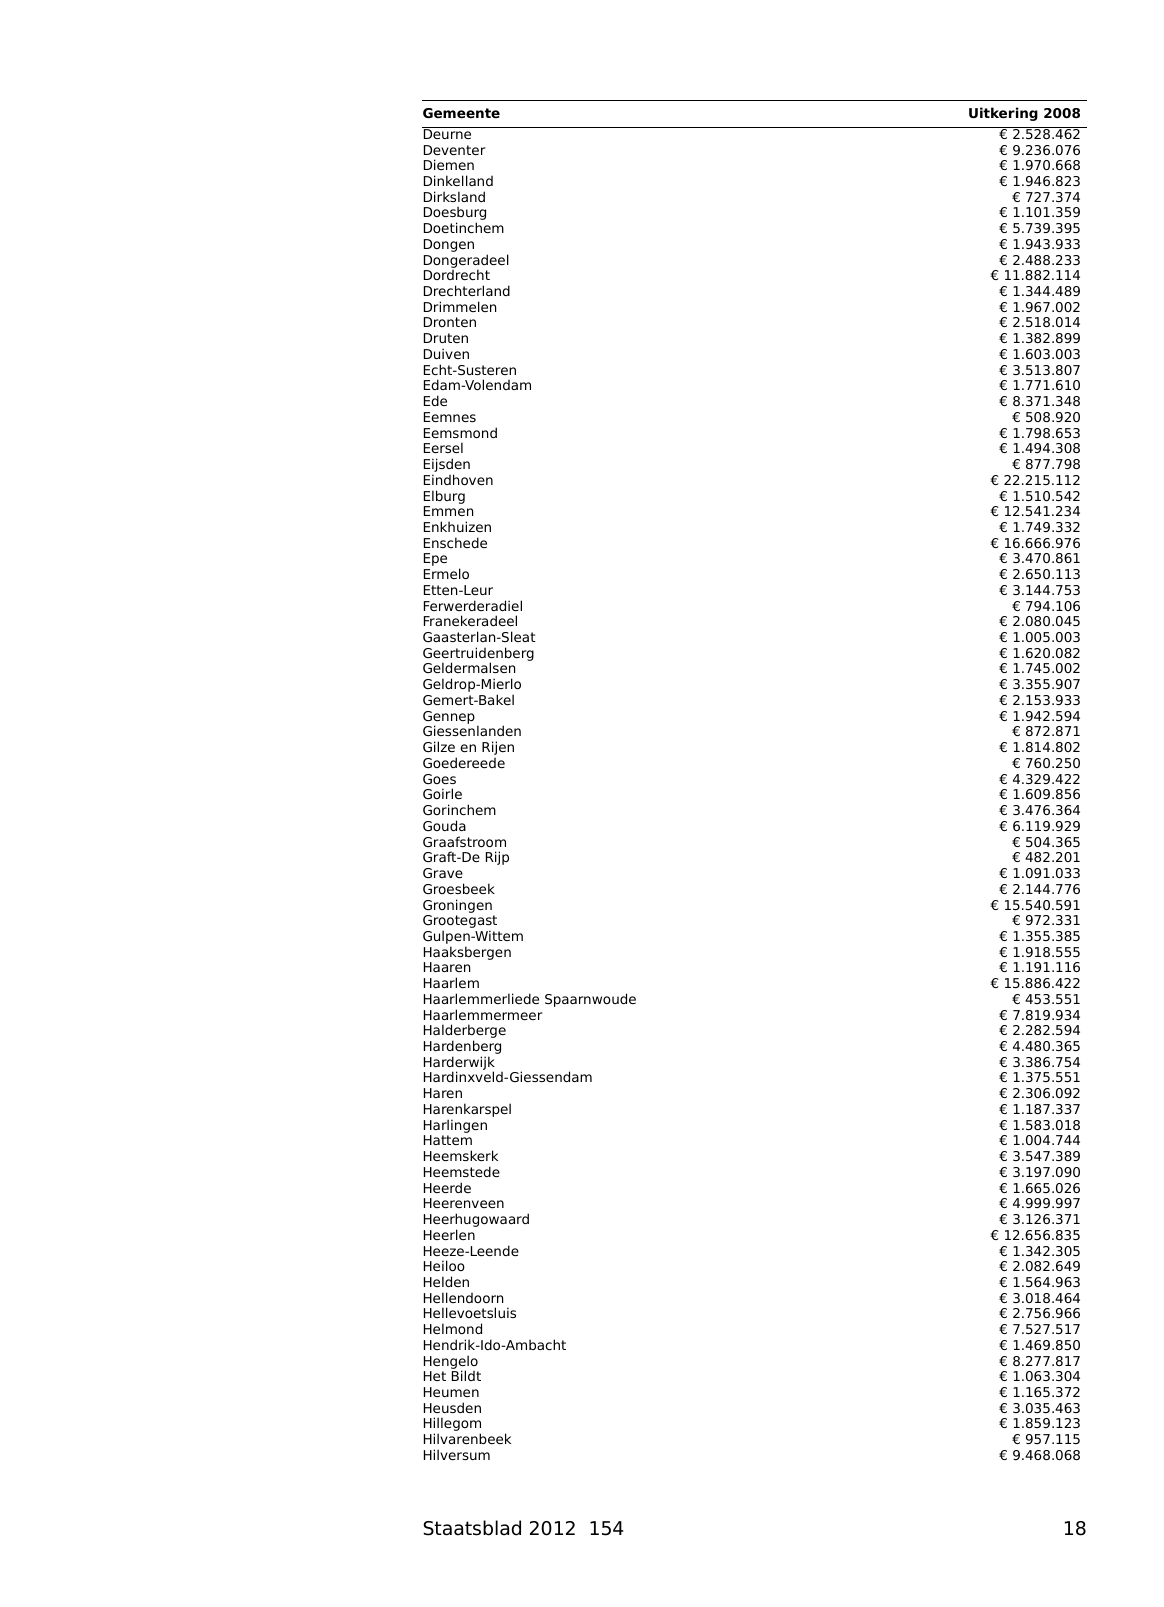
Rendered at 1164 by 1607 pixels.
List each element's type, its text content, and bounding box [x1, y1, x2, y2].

table_cell € 3.476.364 [777, 803, 1087, 819]
table_cell Helmond [422, 1322, 777, 1338]
table_cell € 12.656.835 [777, 1228, 1087, 1243]
table_cell Heemskerk [422, 1149, 777, 1165]
table_cell € 2.650.113 [777, 567, 1087, 583]
table_cell Heerhugowaard [422, 1212, 777, 1228]
table_cell Groningen [422, 897, 777, 913]
table_cell Goirle [422, 787, 777, 803]
table_cell € 1.375.551 [777, 1070, 1087, 1086]
table_cell € 2.488.233 [777, 253, 1087, 268]
table_cell Harlingen [422, 1118, 777, 1133]
table_cell Drimmelen [422, 300, 777, 315]
table_cell Het Bildt [422, 1369, 777, 1385]
table_cell € 1.749.332 [777, 520, 1087, 536]
table_cell € 7.527.517 [777, 1322, 1087, 1338]
table_cell Haaren [422, 960, 777, 976]
table_cell € 1.494.308 [777, 441, 1087, 457]
table_cell Echt-Susteren [422, 363, 777, 378]
table_cell € 1.355.385 [777, 929, 1087, 944]
table_cell € 1.165.372 [777, 1385, 1087, 1401]
table_cell € 1.191.116 [777, 960, 1087, 976]
table_cell Hilversum [422, 1448, 777, 1463]
table_cell Gaasterlan-Sleat [422, 630, 777, 646]
table_cell € 877.798 [777, 457, 1087, 473]
table_cell € 15.886.422 [777, 976, 1087, 992]
table_cell € 1.620.082 [777, 646, 1087, 661]
table_cell Halderberge [422, 1023, 777, 1039]
table_cell Elburg [422, 488, 777, 504]
table_cell Harderwijk [422, 1055, 777, 1070]
table_cell Harenkarspel [422, 1102, 777, 1117]
table_cell € 1.967.002 [777, 300, 1087, 315]
table_cell Heumen [422, 1385, 777, 1401]
table_cell € 5.739.395 [777, 221, 1087, 237]
table_cell Dongeradeel [422, 253, 777, 268]
table_cell Ferwerderadiel [422, 599, 777, 614]
table_cell € 1.970.668 [777, 158, 1087, 174]
table_cell € 6.119.929 [777, 819, 1087, 834]
table_cell Franekeradeel [422, 614, 777, 630]
table_cell € 3.197.090 [777, 1165, 1087, 1180]
table_cell Heerlen [422, 1228, 777, 1243]
table_cell Heusden [422, 1401, 777, 1416]
table_cell Edam-Volendam [422, 378, 777, 394]
table_cell Gorinchem [422, 803, 777, 819]
table_cell Dinkelland [422, 174, 777, 189]
table_cell € 1.665.026 [777, 1180, 1087, 1196]
table_cell Gouda [422, 819, 777, 834]
table_cell € 3.547.389 [777, 1149, 1087, 1165]
table_cell Deventer [422, 142, 777, 158]
table_cell Dongen [422, 237, 777, 252]
table_cell Hardenberg [422, 1039, 777, 1054]
table_cell € 1.603.003 [777, 347, 1087, 362]
table_cell Enschede [422, 536, 777, 551]
table_cell € 12.541.234 [777, 504, 1087, 520]
table_cell Haarlemmermeer [422, 1008, 777, 1023]
table_cell € 2.153.933 [777, 693, 1087, 708]
table_cell € 1.469.850 [777, 1338, 1087, 1353]
table_cell € 3.355.907 [777, 677, 1087, 693]
table_cell Gilze en Rijen [422, 740, 777, 756]
table_cell € 1.943.933 [777, 237, 1087, 252]
table_cell Doetinchem [422, 221, 777, 237]
table_header Gemeente [422, 101, 777, 127]
table_cell € 7.819.934 [777, 1008, 1087, 1023]
table_cell Doesburg [422, 205, 777, 221]
table_cell Eersel [422, 441, 777, 457]
table_cell Hilvarenbeek [422, 1432, 777, 1448]
table_cell Haren [422, 1086, 777, 1102]
table_cell € 453.551 [777, 992, 1087, 1007]
table_cell Hellendoorn [422, 1291, 777, 1306]
table_cell Grootegast [422, 913, 777, 929]
table_cell € 972.331 [777, 913, 1087, 929]
table_cell € 22.215.112 [777, 473, 1087, 488]
table_cell € 15.540.591 [777, 897, 1087, 913]
table_cell Duiven [422, 347, 777, 362]
table_cell € 1.004.744 [777, 1133, 1087, 1149]
table_cell Graft-De Rijp [422, 850, 777, 866]
table_cell € 1.510.542 [777, 488, 1087, 504]
table_cell Enkhuizen [422, 520, 777, 536]
table_cell Heemstede [422, 1165, 777, 1180]
table_cell € 2.756.966 [777, 1306, 1087, 1322]
table_cell € 1.382.899 [777, 331, 1087, 347]
table_cell € 1.798.653 [777, 425, 1087, 441]
table_cell Hillegom [422, 1416, 777, 1432]
table_cell Giessenlanden [422, 724, 777, 740]
table_cell Heiloo [422, 1259, 777, 1275]
table_cell € 3.386.754 [777, 1055, 1087, 1070]
table_cell Gulpen-Wittem [422, 929, 777, 944]
table_cell Hendrik-Ido-Ambacht [422, 1338, 777, 1353]
table_cell Dirksland [422, 190, 777, 205]
table_cell € 4.329.422 [777, 771, 1087, 787]
table_cell € 3.144.753 [777, 583, 1087, 598]
table_cell € 2.518.014 [777, 315, 1087, 331]
table_cell € 727.374 [777, 190, 1087, 205]
table_cell Hengelo [422, 1354, 777, 1369]
table_cell € 957.115 [777, 1432, 1087, 1448]
table_cell € 11.882.114 [777, 268, 1087, 284]
table_cell € 1.918.555 [777, 945, 1087, 960]
table_cell Druten [422, 331, 777, 347]
table_cell € 1.005.003 [777, 630, 1087, 646]
table_cell Hattem [422, 1133, 777, 1149]
table_header Uitkering 2008 [777, 101, 1087, 127]
table_cell Haarlem [422, 976, 777, 992]
table_cell Gennep [422, 709, 777, 724]
table_cell € 504.365 [777, 834, 1087, 850]
table_cell € 482.201 [777, 850, 1087, 866]
table_cell € 1.942.594 [777, 709, 1087, 724]
table_cell € 3.513.807 [777, 363, 1087, 378]
table_cell € 1.063.304 [777, 1369, 1087, 1385]
table_cell Dronten [422, 315, 777, 331]
table_cell € 3.470.861 [777, 551, 1087, 567]
table_cell € 760.250 [777, 756, 1087, 771]
table_cell Dordrecht [422, 268, 777, 284]
table_cell € 4.480.365 [777, 1039, 1087, 1054]
table_cell € 8.277.817 [777, 1354, 1087, 1369]
table_cell € 3.126.371 [777, 1212, 1087, 1228]
table_cell Helden [422, 1275, 777, 1291]
table_cell € 1.344.489 [777, 284, 1087, 299]
table_cell Grave [422, 866, 777, 882]
table_cell Ede [422, 394, 777, 410]
table_cell Heerenveen [422, 1196, 777, 1212]
table_cell € 2.528.462 [777, 128, 1087, 142]
table_cell € 2.282.594 [777, 1023, 1087, 1039]
table_cell € 1.745.002 [777, 661, 1087, 677]
table_cell Hellevoetsluis [422, 1306, 777, 1322]
table_cell € 3.035.463 [777, 1401, 1087, 1416]
table_cell € 2.082.649 [777, 1259, 1087, 1275]
table_cell Eijsden [422, 457, 777, 473]
table_cell Eindhoven [422, 473, 777, 488]
table_cell Goedereede [422, 756, 777, 771]
table_cell Drechterland [422, 284, 777, 299]
table_cell € 1.609.856 [777, 787, 1087, 803]
table_cell Haaksbergen [422, 945, 777, 960]
table_cell € 794.106 [777, 599, 1087, 614]
table_cell € 2.306.092 [777, 1086, 1087, 1102]
table_cell Geldrop-Mierlo [422, 677, 777, 693]
table_cell Eemnes [422, 410, 777, 425]
table_cell Ermelo [422, 567, 777, 583]
table_cell Hardinxveld-Giessendam [422, 1070, 777, 1086]
table_cell € 1.564.963 [777, 1275, 1087, 1291]
table_cell € 508.920 [777, 410, 1087, 425]
table_cell Emmen [422, 504, 777, 520]
table_cell € 2.144.776 [777, 882, 1087, 897]
table_cell € 1.859.123 [777, 1416, 1087, 1432]
table_cell Heeze-Leende [422, 1243, 777, 1259]
table_cell € 1.771.610 [777, 378, 1087, 394]
table_cell Heerde [422, 1180, 777, 1196]
table_cell € 4.999.997 [777, 1196, 1087, 1212]
table_cell Diemen [422, 158, 777, 174]
table_cell € 1.091.033 [777, 866, 1087, 882]
table_cell Deurne [422, 128, 777, 142]
table_cell € 1.946.823 [777, 174, 1087, 189]
table_cell € 9.236.076 [777, 142, 1087, 158]
table_cell € 1.101.359 [777, 205, 1087, 221]
table_cell € 1.583.018 [777, 1118, 1087, 1133]
table_cell Etten-Leur [422, 583, 777, 598]
table_cell Gemert-Bakel [422, 693, 777, 708]
table_cell € 8.371.348 [777, 394, 1087, 410]
table_cell Groesbeek [422, 882, 777, 897]
table_cell € 9.468.068 [777, 1448, 1087, 1463]
table_cell € 16.666.976 [777, 536, 1087, 551]
table_cell Haarlemmerliede Spaarnwoude [422, 992, 777, 1007]
table_cell Geldermalsen [422, 661, 777, 677]
table_cell Geertruidenberg [422, 646, 777, 661]
table_cell Epe [422, 551, 777, 567]
table_cell € 1.342.305 [777, 1243, 1087, 1259]
table_cell € 2.080.045 [777, 614, 1087, 630]
table_cell € 872.871 [777, 724, 1087, 740]
table_cell € 3.018.464 [777, 1291, 1087, 1306]
table_cell Eemsmond [422, 425, 777, 441]
table_cell € 1.187.337 [777, 1102, 1087, 1117]
table_cell Goes [422, 771, 777, 787]
table_cell € 1.814.802 [777, 740, 1087, 756]
table_cell Graafstroom [422, 834, 777, 850]
